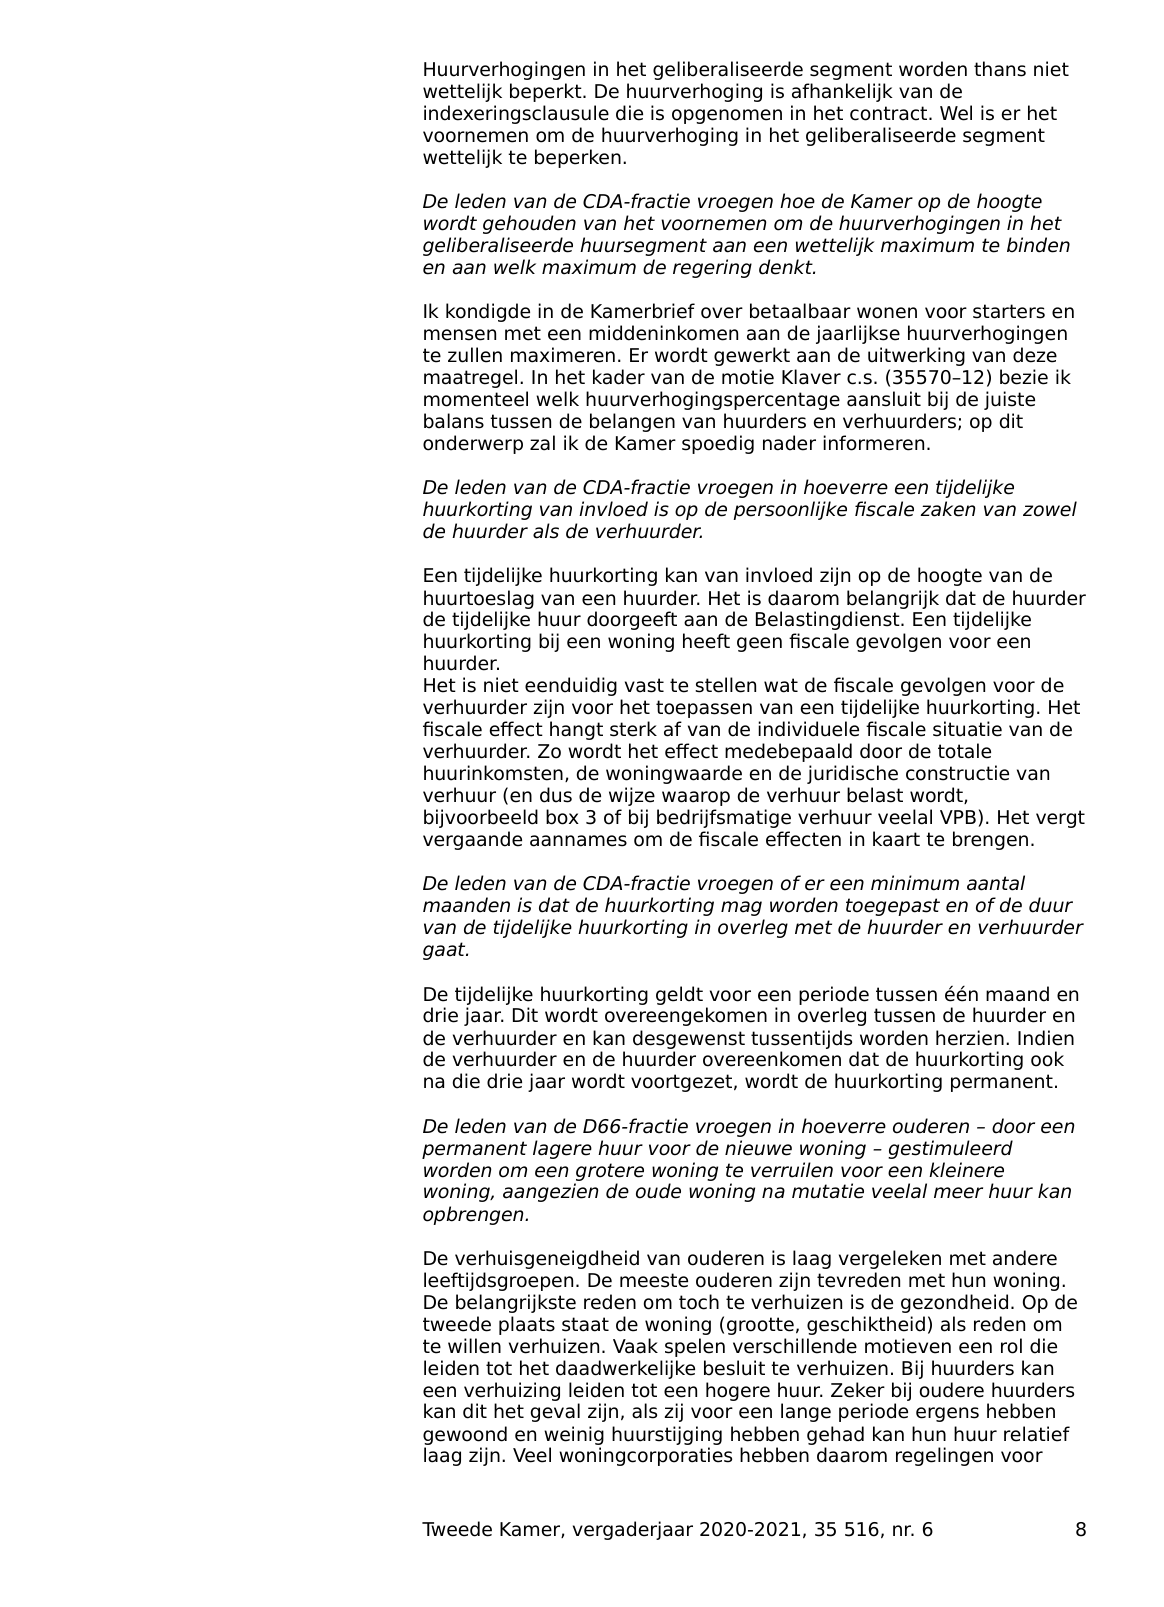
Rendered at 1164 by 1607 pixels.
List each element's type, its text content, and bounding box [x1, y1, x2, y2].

text Het is niet eenduidig vast te stellen wat de fiscale gevolgen voor de verhuurder zijn voor het toepassen van een tijdelijke huurkorting. Het fiscale effect hangt sterk af van de individuele fiscale situatie van de verhuurder. Zo wordt het effect medebepaald door de totale huurinkomsten, de woningwaarde en de juridische constructie van verhuur (en dus de wijze waarop de verhuur belast wordt, bijvoorbeeld box 3 of bij bedrijfsmatige verhuur veelal VPB). Het vergt vergaande aannames om de fiscale effecten in kaart te brengen. [422, 675, 1087, 851]
text De verhuisgeneigdheid van ouderen is laag vergeleken met andere leeftijdsgroepen. De meeste ouderen zijn tevreden met hun woning. De belangrijkste reden om toch te verhuizen is de gezondheid. Op de tweede plaats staat de woning (grootte, geschiktheid) als reden om te willen verhuizen. Vaak spelen verschillende motieven een rol die leiden tot het daadwerkelijke besluit te verhuizen. Bij huurders kan een verhuizing leiden tot een hogere huur. Zeker bij oudere huurders kan dit het geval zijn, als zij voor een lange periode ergens hebben gewoond en weinig huurstijging hebben gehad kan hun huur relatief laag zijn. Veel woningcorporaties hebben daarom regelingen voor [422, 1248, 1087, 1467]
text De leden van de CDA-fractie vroegen of er een minimum aantal maanden is dat de huurkorting mag worden toegepast en of de duur van de tijdelijke huurkorting in overleg met de huurder en verhuurder gaat. [422, 873, 1087, 961]
text Een tijdelijke huurkorting kan van invloed zijn op de hoogte van de huurtoeslag van een huurder. Het is daarom belangrijk dat de huurder de tijdelijke huur doorgeeft aan de Belastingdienst. Een tijdelijke huurkorting bij een woning heeft geen fiscale gevolgen voor een huurder. [422, 565, 1087, 675]
text Ik kondigde in de Kamerbrief over betaalbaar wonen voor starters en mensen met een middeninkomen aan de jaarlijkse huurverhogingen te zullen maximeren. Er wordt gewerkt aan de uitwerking van deze maatregel. In het kader van de motie Klaver c.s. (35570–12) bezie ik momenteel welk huurverhogingspercentage aansluit bij de juiste balans tussen de belangen van huurders en verhuurders; op dit onderwerp zal ik de Kamer spoedig nader informeren. [422, 301, 1087, 455]
text De leden van de CDA-fractie vroegen in hoeverre een tijdelijke huurkorting van invloed is op de persoonlijke fiscale zaken van zowel de huurder als de verhuurder. [422, 477, 1087, 543]
text De leden van de D66-fractie vroegen in hoeverre ouderen – door een permanent lagere huur voor de nieuwe woning – gestimuleerd worden om een grotere woning te verruilen voor een kleinere woning, aangezien de oude woning na mutatie veelal meer huur kan opbrengen. [422, 1116, 1087, 1225]
text Huurverhogingen in het geliberaliseerde segment worden thans niet wettelijk beperkt. De huurverhoging is afhankelijk van de indexeringsclausule die is opgenomen in het contract. Wel is er het voornemen om de huurverhoging in het geliberaliseerde segment wettelijk te beperken. [422, 59, 1087, 169]
text De leden van de CDA-fractie vroegen hoe de Kamer op de hoogte wordt gehouden van het voornemen om de huurverhogingen in het geliberaliseerde huursegment aan een wettelijk maximum te binden en aan welk maximum de regering denkt. [422, 191, 1087, 279]
text De tijdelijke huurkorting geldt voor een periode tussen één maand en drie jaar. Dit wordt overeengekomen in overleg tussen de huurder en de verhuurder en kan desgewenst tussentijds worden herzien. Indien de verhuurder en de huurder overeenkomen dat de huurkorting ook na die drie jaar wordt voortgezet, wordt de huurkorting permanent. [422, 983, 1087, 1093]
